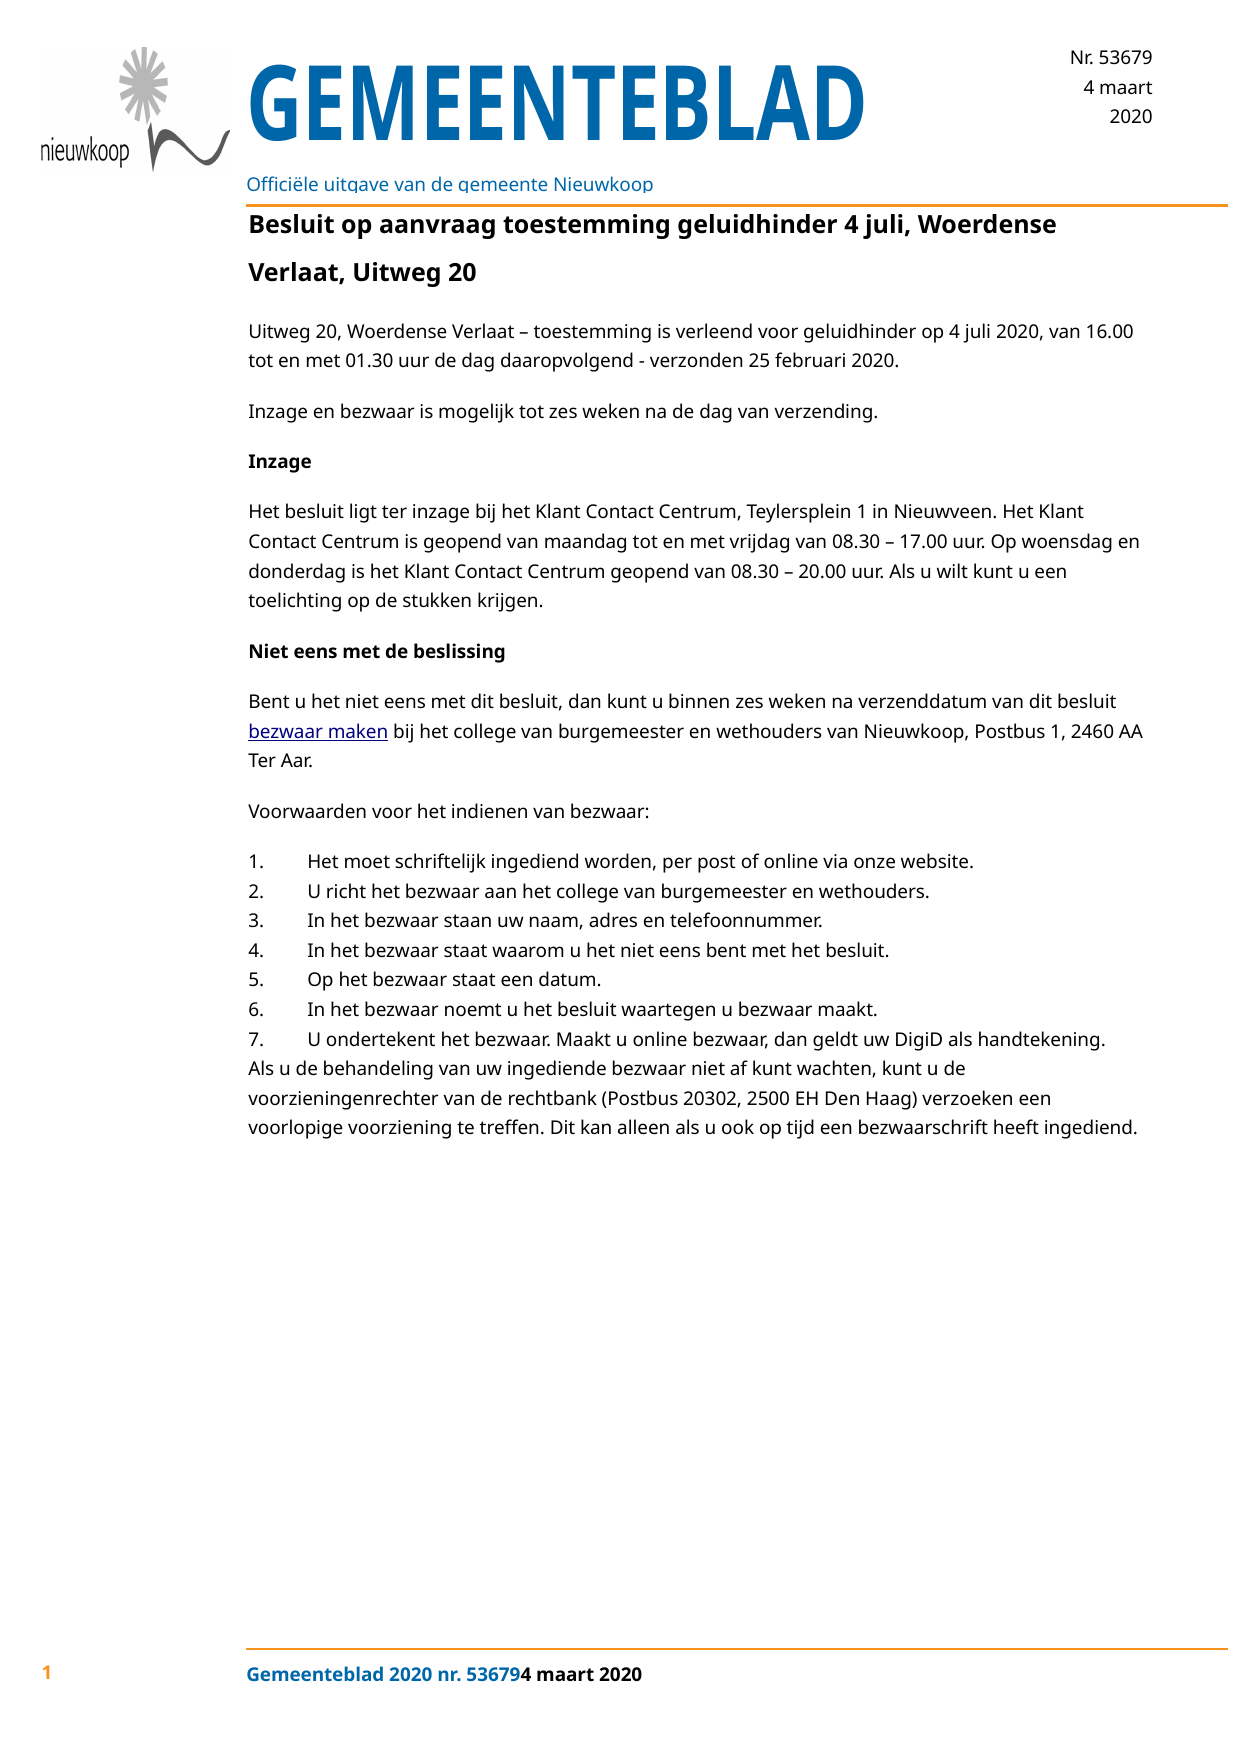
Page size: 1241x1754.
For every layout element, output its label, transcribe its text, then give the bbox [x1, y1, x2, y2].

list In het bezwaar staat waarom u het niet eens bent met het besluit. [248, 937, 1152, 963]
list Op het bezwaar staat een datum. [248, 967, 1152, 992]
text Het besluit ligt ter inzage bij het Klant Contact Centrum, Teylersplein 1 in Nieuwveen. Het Klant Contact Centrum is geopend van maandag tot en met vrijdag van 08.30 – 17.00 uur. Op woensdag en donderdag is het Klant Contact Centrum geopend van 08.30 – 20.00 uur. Als u wilt kunt u een toelichting op de stukken krijgen. [248, 499, 1152, 613]
list Het moet schriftelijk ingediend worden, per post of online via onze website. [248, 848, 1152, 874]
text Niet eens met de beslissing [248, 638, 1152, 664]
list In het bezwaar noemt u het besluit waartegen u bezwaar maakt. [248, 996, 1152, 1022]
text Inzage en bezwaar is mogelijk tot zes weken na de dag van verzending. [248, 398, 1152, 424]
list U richt het bezwaar aan het college van burgemeester en wethouders. [248, 878, 1152, 904]
text Inzage [248, 448, 1152, 474]
text Besluit op aanvraag toestemming geluidhinder 4 juli, Woerdense Verlaat, Uitweg 20 [248, 207, 1152, 288]
text Bent u het niet eens met dit besluit, dan kunt u binnen zes weken na verzenddatum van dit besluit bezwaar maken bij het college van burgemeester en wethouders van Nieuwkoop, Postbus 1, 2460 AA Ter Aar. [248, 688, 1152, 773]
text Als u de behandeling van uw ingediende bezwaar niet af kunt wachten, kunt u de voorzieningenrechter van de rechtbank (Postbus 20302, 2500 EH Den Haag) verzoeken een voorlopige voorziening te treffen. Dit kan alleen als u ook op tijd een bezwaarschrift heeft ingediend. [248, 1055, 1152, 1140]
text Voorwaarden voor het indienen van bezwaar: [248, 798, 1152, 824]
text Uitweg 20, Woerdense Verlaat – toestemming is verleend voor geluidhinder op 4 juli 2020, van 16.00 tot en met 01.30 uur de dag daaropvolgend - verzonden 25 februari 2020. [248, 318, 1152, 373]
list In het bezwaar staan uw naam, adres en telefoonnummer. [248, 907, 1152, 933]
picture [41, 47, 231, 172]
list U ondertekent het bezwaar. Maakt u online bezwaar, dan geldt uw DigiD als handtekening. [248, 1026, 1152, 1052]
